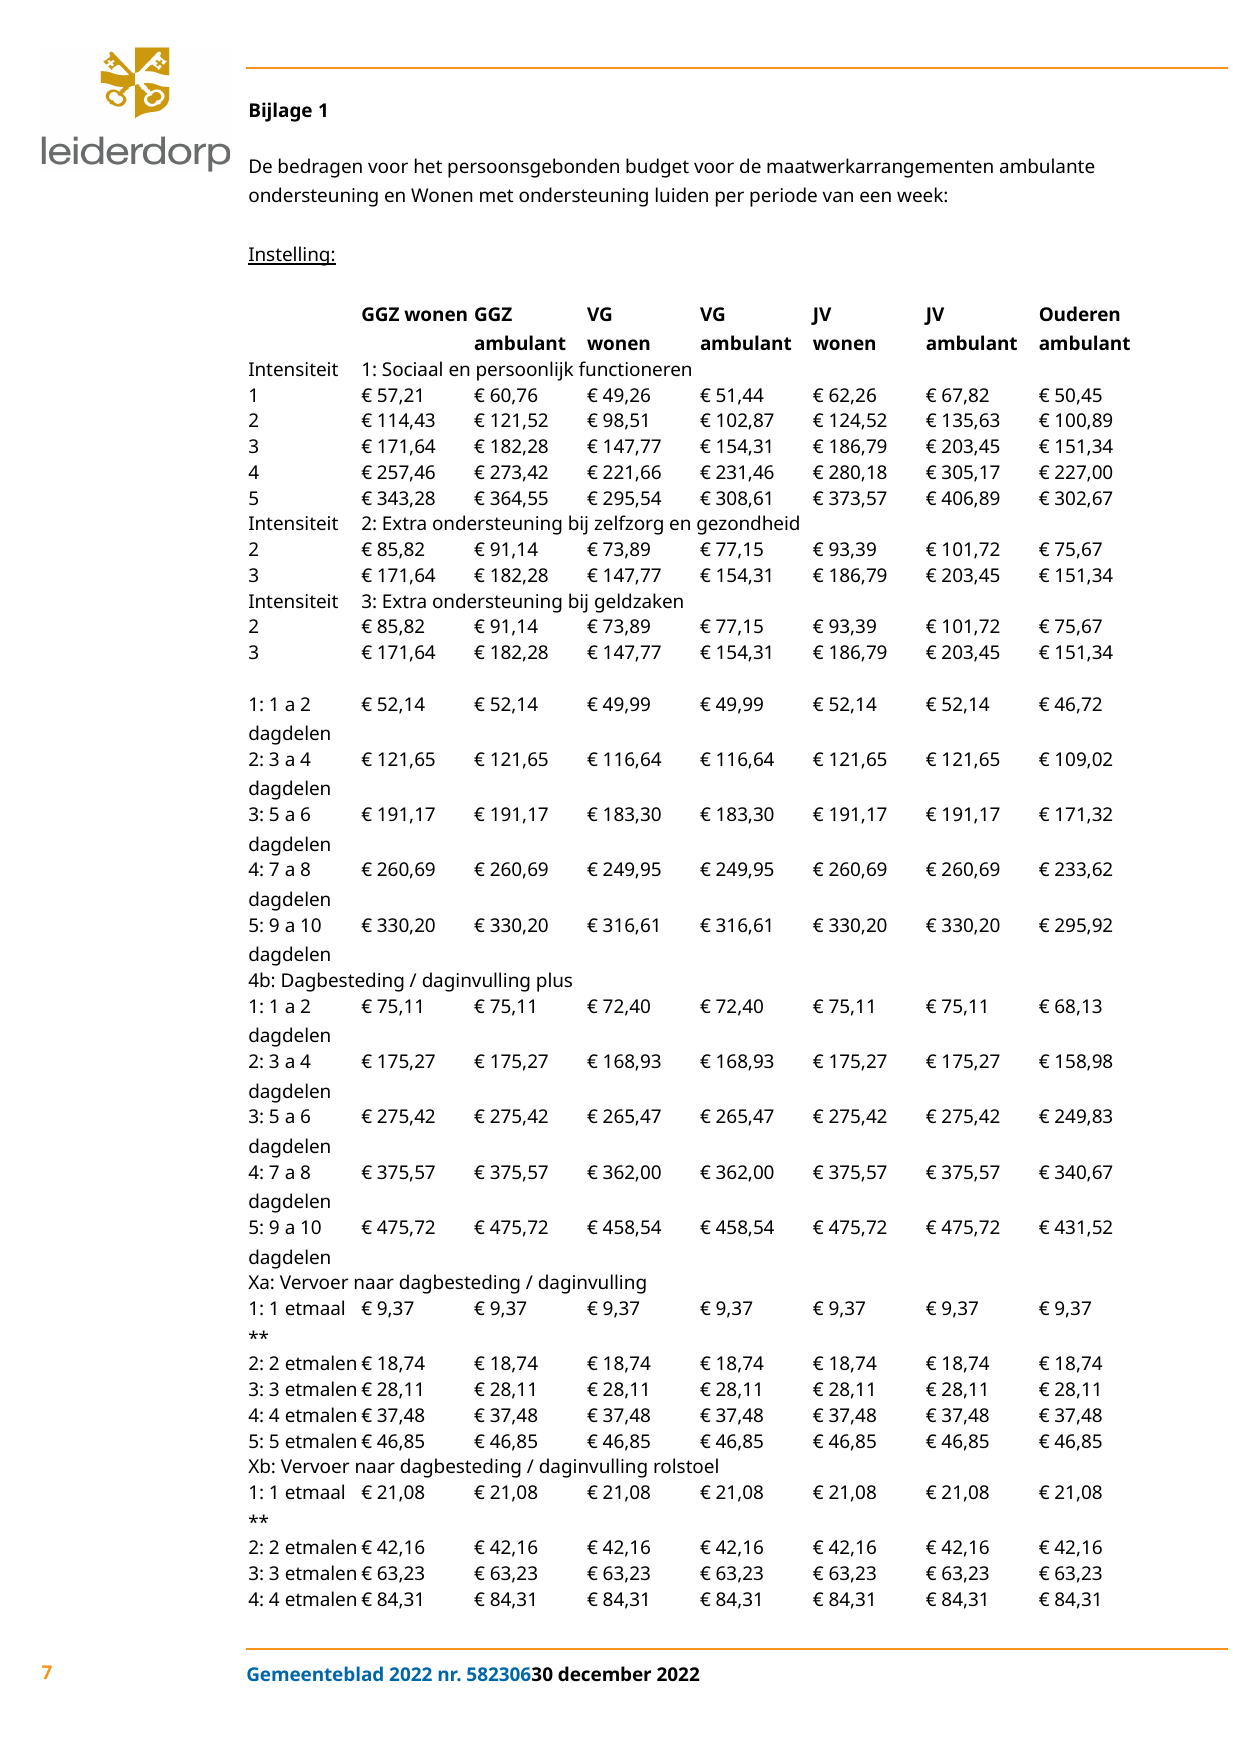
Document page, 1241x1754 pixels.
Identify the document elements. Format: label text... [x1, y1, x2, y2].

table_cell € 458,54 [587, 1214, 700, 1269]
table_cell € 84,31 [926, 1586, 1038, 1612]
table_cell € 84,31 [813, 1586, 926, 1612]
table_cell € 305,17 [926, 459, 1038, 485]
table_cell € 124,52 [813, 408, 926, 433]
table_cell € 183,30 [700, 801, 813, 857]
table_cell € 9,37 [361, 1295, 474, 1351]
table_cell € 52,14 [813, 691, 926, 746]
table_cell € 21,08 [813, 1479, 926, 1534]
table_cell € 9,37 [587, 1295, 700, 1351]
table_cell € 101,72 [926, 536, 1038, 562]
table_cell € 116,64 [700, 746, 813, 801]
table_cell € 28,11 [474, 1376, 587, 1402]
table_cell € 42,16 [926, 1535, 1038, 1560]
table_cell € 175,27 [926, 1048, 1038, 1104]
table_cell € 42,16 [1039, 1535, 1152, 1560]
table_cell € 18,74 [813, 1351, 926, 1376]
table_cell € 52,14 [361, 691, 474, 746]
table_cell € 121,52 [474, 408, 587, 433]
table_header GGZ ambulant [474, 301, 587, 356]
table_cell € 203,45 [926, 639, 1038, 665]
table_cell € 343,28 [361, 485, 474, 511]
table_cell € 9,37 [700, 1295, 813, 1351]
table_cell € 330,20 [813, 912, 926, 967]
table_cell € 109,02 [1039, 746, 1152, 801]
table_cell € 182,28 [474, 562, 587, 588]
table_cell € 18,74 [1039, 1351, 1152, 1376]
table_cell € 18,74 [700, 1351, 813, 1376]
table_cell € 203,45 [926, 562, 1038, 588]
table_cell € 249,83 [1039, 1104, 1152, 1159]
table_cell € 28,11 [587, 1376, 700, 1402]
table_cell 3: Extra ondersteuning bij geldzaken [361, 588, 1152, 613]
table_cell € 46,85 [474, 1428, 587, 1453]
table_cell € 182,28 [474, 639, 587, 665]
table_cell € 186,79 [813, 434, 926, 459]
table_cell € 175,27 [813, 1048, 926, 1104]
table_cell € 151,34 [1039, 562, 1152, 588]
table_cell € 46,72 [1039, 691, 1152, 746]
table_cell € 77,15 [700, 614, 813, 639]
table_cell € 249,95 [700, 857, 813, 912]
table_cell € 121,65 [926, 746, 1038, 801]
table_cell € 75,67 [1039, 536, 1152, 562]
table_cell 4: 7 a 8 dagdelen [248, 1159, 361, 1214]
table_cell € 18,74 [361, 1351, 474, 1376]
table_cell € 21,08 [361, 1479, 474, 1534]
table_cell € 275,42 [361, 1104, 474, 1159]
table_cell 3: 3 etmalen [248, 1560, 361, 1586]
table_cell € 46,85 [587, 1428, 700, 1453]
table_cell € 147,77 [587, 639, 700, 665]
table_cell € 52,14 [926, 691, 1038, 746]
table_header GGZ wonen [361, 301, 474, 356]
table_cell € 52,14 [474, 691, 587, 746]
table_cell € 9,37 [474, 1295, 587, 1351]
table_cell € 308,61 [700, 485, 813, 511]
table_cell € 116,64 [587, 746, 700, 801]
table_cell 3 [248, 434, 361, 459]
table_cell € 46,85 [1039, 1428, 1152, 1453]
text Instelling: [248, 242, 1152, 267]
table_cell € 84,31 [700, 1586, 813, 1612]
table_cell € 273,42 [474, 459, 587, 485]
table_cell € 375,57 [813, 1159, 926, 1214]
table_cell € 203,45 [926, 434, 1038, 459]
table_cell € 84,31 [587, 1586, 700, 1612]
table_cell € 295,92 [1039, 912, 1152, 967]
table_cell € 191,17 [813, 801, 926, 857]
table_cell € 168,93 [587, 1048, 700, 1104]
table_cell € 168,93 [700, 1048, 813, 1104]
table_cell € 46,85 [926, 1428, 1038, 1453]
table_cell € 260,69 [813, 857, 926, 912]
table_cell € 475,72 [474, 1214, 587, 1269]
table_cell € 75,11 [474, 993, 587, 1048]
table_cell € 46,85 [813, 1428, 926, 1453]
table_cell 5: 9 a 10 dagdelen [248, 1214, 361, 1269]
table_cell € 73,89 [587, 614, 700, 639]
table_cell € 42,16 [474, 1535, 587, 1560]
table_cell € 60,76 [474, 382, 587, 408]
table_cell € 362,00 [700, 1159, 813, 1214]
table_cell € 75,11 [926, 993, 1038, 1048]
table_cell € 91,14 [474, 614, 587, 639]
table_cell € 50,45 [1039, 382, 1152, 408]
table_cell € 75,11 [361, 993, 474, 1048]
table_cell € 260,69 [361, 857, 474, 912]
table_cell € 275,42 [926, 1104, 1038, 1159]
table_cell 1 [248, 382, 361, 408]
table_cell € 49,26 [587, 382, 700, 408]
text De bedragen voor het persoonsgebonden budget voor de maatwerkarrangementen ambulante ondersteuning en Wonen met ondersteuning luiden per periode van een week: [248, 153, 1152, 208]
table_cell € 330,20 [926, 912, 1038, 967]
table_cell € 431,52 [1039, 1214, 1152, 1269]
table_cell € 275,42 [474, 1104, 587, 1159]
table_cell 1: 1 etmaal ** [248, 1295, 361, 1351]
table_cell € 265,47 [700, 1104, 813, 1159]
table_cell € 330,20 [361, 912, 474, 967]
table_cell € 171,32 [1039, 801, 1152, 857]
table_cell € 28,11 [1039, 1376, 1152, 1402]
table_cell € 63,23 [361, 1560, 474, 1586]
table_cell € 63,23 [813, 1560, 926, 1586]
table_cell € 260,69 [926, 857, 1038, 912]
table_cell € 85,82 [361, 614, 474, 639]
table_cell Intensiteit [248, 588, 361, 613]
table_cell € 280,18 [813, 459, 926, 485]
table_cell € 28,11 [813, 1376, 926, 1402]
table_cell € 28,11 [700, 1376, 813, 1402]
table_cell € 67,82 [926, 382, 1038, 408]
table_cell € 171,64 [361, 434, 474, 459]
table_cell € 175,27 [361, 1048, 474, 1104]
table_cell € 191,17 [361, 801, 474, 857]
table_cell € 85,82 [361, 536, 474, 562]
table_cell 3 [248, 639, 361, 665]
table_cell € 73,89 [587, 536, 700, 562]
table_cell 1: 1 a 2 dagdelen [248, 993, 361, 1048]
table_cell € 114,43 [361, 408, 474, 433]
table_cell € 101,72 [926, 614, 1038, 639]
table_cell € 93,39 [813, 614, 926, 639]
table_cell € 49,99 [587, 691, 700, 746]
table_cell € 63,23 [1039, 1560, 1152, 1586]
table_cell [248, 665, 1152, 691]
table_cell € 340,67 [1039, 1159, 1152, 1214]
table_cell 2: 2 etmalen [248, 1351, 361, 1376]
table_cell € 37,48 [700, 1402, 813, 1428]
table_cell € 21,08 [926, 1479, 1038, 1534]
table_cell € 37,48 [474, 1402, 587, 1428]
table_header [248, 301, 361, 356]
table_cell € 42,16 [700, 1535, 813, 1560]
table_cell 4b: Dagbesteding / daginvulling plus [248, 967, 1152, 993]
table_cell € 375,57 [926, 1159, 1038, 1214]
table_cell 5: 5 etmalen [248, 1428, 361, 1453]
table_cell € 186,79 [813, 639, 926, 665]
table_cell € 21,08 [587, 1479, 700, 1534]
table_cell € 121,65 [361, 746, 474, 801]
table_cell Intensiteit [248, 511, 361, 536]
picture [41, 47, 231, 172]
table_cell € 49,99 [700, 691, 813, 746]
table_cell € 100,89 [1039, 408, 1152, 433]
table_cell € 42,16 [361, 1535, 474, 1560]
table_cell € 21,08 [474, 1479, 587, 1534]
table_cell 4: 7 a 8 dagdelen [248, 857, 361, 912]
table_cell € 18,74 [926, 1351, 1038, 1376]
table_cell € 154,31 [700, 562, 813, 588]
table_cell € 72,40 [587, 993, 700, 1048]
table_cell € 102,87 [700, 408, 813, 433]
text Bijlage 1 [248, 95, 1152, 123]
table_cell 4 [248, 459, 361, 485]
table_cell € 158,98 [1039, 1048, 1152, 1104]
table_cell € 227,00 [1039, 459, 1152, 485]
table_cell € 249,95 [587, 857, 700, 912]
table_cell € 147,77 [587, 434, 700, 459]
table_cell € 191,17 [474, 801, 587, 857]
table_cell € 135,63 [926, 408, 1038, 433]
table_cell € 191,17 [926, 801, 1038, 857]
table_cell 3: 5 a 6 dagdelen [248, 1104, 361, 1159]
table_cell € 51,44 [700, 382, 813, 408]
table_cell € 75,67 [1039, 614, 1152, 639]
table_cell € 42,16 [813, 1535, 926, 1560]
table_cell 1: 1 a 2 dagdelen [248, 691, 361, 746]
table_cell € 151,34 [1039, 639, 1152, 665]
table_cell 5 [248, 485, 361, 511]
table_cell € 362,00 [587, 1159, 700, 1214]
table_cell € 221,66 [587, 459, 700, 485]
table_cell € 42,16 [587, 1535, 700, 1560]
table_cell € 9,37 [813, 1295, 926, 1351]
table_cell € 275,42 [813, 1104, 926, 1159]
table_cell € 37,48 [361, 1402, 474, 1428]
table_cell € 98,51 [587, 408, 700, 433]
table_cell € 18,74 [474, 1351, 587, 1376]
table_cell € 316,61 [587, 912, 700, 967]
table_cell € 121,65 [474, 746, 587, 801]
table_cell € 171,64 [361, 639, 474, 665]
table_cell 2: 2 etmalen [248, 1535, 361, 1560]
table_cell Intensiteit [248, 356, 361, 382]
table_cell € 182,28 [474, 434, 587, 459]
table_cell 2 [248, 614, 361, 639]
table_cell 1: 1 etmaal ** [248, 1479, 361, 1534]
table_cell € 63,23 [700, 1560, 813, 1586]
table_cell 2: 3 a 4 dagdelen [248, 1048, 361, 1104]
table_cell € 475,72 [813, 1214, 926, 1269]
table_cell € 121,65 [813, 746, 926, 801]
table_cell 3: 5 a 6 dagdelen [248, 801, 361, 857]
table_cell € 63,23 [474, 1560, 587, 1586]
table_cell 1: Sociaal en persoonlijk functioneren [361, 356, 1152, 382]
table_cell € 18,74 [587, 1351, 700, 1376]
table_cell € 265,47 [587, 1104, 700, 1159]
table_header VG wonen [587, 301, 700, 356]
table_cell € 151,34 [1039, 434, 1152, 459]
table_cell € 28,11 [361, 1376, 474, 1402]
table_cell € 46,85 [361, 1428, 474, 1453]
table_cell € 458,54 [700, 1214, 813, 1269]
table_cell € 406,89 [926, 485, 1038, 511]
table_cell € 84,31 [474, 1586, 587, 1612]
table_cell € 37,48 [926, 1402, 1038, 1428]
table_cell € 373,57 [813, 485, 926, 511]
table_cell € 316,61 [700, 912, 813, 967]
table_cell € 9,37 [926, 1295, 1038, 1351]
table_cell € 171,64 [361, 562, 474, 588]
table_cell € 330,20 [474, 912, 587, 967]
table_cell € 260,69 [474, 857, 587, 912]
table_header VG ambulant [700, 301, 813, 356]
table_header JV ambulant [926, 301, 1038, 356]
table_cell € 375,57 [361, 1159, 474, 1214]
table_cell € 84,31 [361, 1586, 474, 1612]
table_cell € 257,46 [361, 459, 474, 485]
table_cell € 375,57 [474, 1159, 587, 1214]
table_cell € 68,13 [1039, 993, 1152, 1048]
table_cell € 302,67 [1039, 485, 1152, 511]
table_cell € 28,11 [926, 1376, 1038, 1402]
table_cell € 57,21 [361, 382, 474, 408]
table_cell € 63,23 [926, 1560, 1038, 1586]
table_cell € 175,27 [474, 1048, 587, 1104]
table_cell € 37,48 [813, 1402, 926, 1428]
table_cell € 186,79 [813, 562, 926, 588]
table_cell € 72,40 [700, 993, 813, 1048]
table_cell € 62,26 [813, 382, 926, 408]
table_cell € 233,62 [1039, 857, 1152, 912]
table_cell € 154,31 [700, 639, 813, 665]
table_cell 4: 4 etmalen [248, 1586, 361, 1612]
table_cell 3 [248, 562, 361, 588]
table_cell € 9,37 [1039, 1295, 1152, 1351]
table_header JV wonen [813, 301, 926, 356]
table_cell € 84,31 [1039, 1586, 1152, 1612]
table_cell € 93,39 [813, 536, 926, 562]
table_cell € 183,30 [587, 801, 700, 857]
table_cell Xb: Vervoer naar dagbesteding / daginvulling rolstoel [248, 1454, 1152, 1479]
table_cell 2: Extra ondersteuning bij zelfzorg en gezondheid [361, 511, 1152, 536]
table_cell € 295,54 [587, 485, 700, 511]
table_cell € 147,77 [587, 562, 700, 588]
table_cell 2 [248, 536, 361, 562]
table_cell € 231,46 [700, 459, 813, 485]
table_cell € 475,72 [361, 1214, 474, 1269]
table_cell € 63,23 [587, 1560, 700, 1586]
table_cell € 154,31 [700, 434, 813, 459]
table_cell € 91,14 [474, 536, 587, 562]
table_cell € 46,85 [700, 1428, 813, 1453]
table_cell € 364,55 [474, 485, 587, 511]
table_cell € 21,08 [700, 1479, 813, 1534]
table_cell € 75,11 [813, 993, 926, 1048]
table_cell € 475,72 [926, 1214, 1038, 1269]
table_cell € 37,48 [1039, 1402, 1152, 1428]
table_cell 3: 3 etmalen [248, 1376, 361, 1402]
table_cell Xa: Vervoer naar dagbesteding / daginvulling [248, 1270, 1152, 1295]
table_cell € 77,15 [700, 536, 813, 562]
table_cell 2 [248, 408, 361, 433]
table_cell € 37,48 [587, 1402, 700, 1428]
table_cell 5: 9 a 10 dagdelen [248, 912, 361, 967]
table_cell 4: 4 etmalen [248, 1402, 361, 1428]
table_cell € 21,08 [1039, 1479, 1152, 1534]
table_header Ouderen ambulant [1039, 301, 1152, 356]
table_cell 2: 3 a 4 dagdelen [248, 746, 361, 801]
